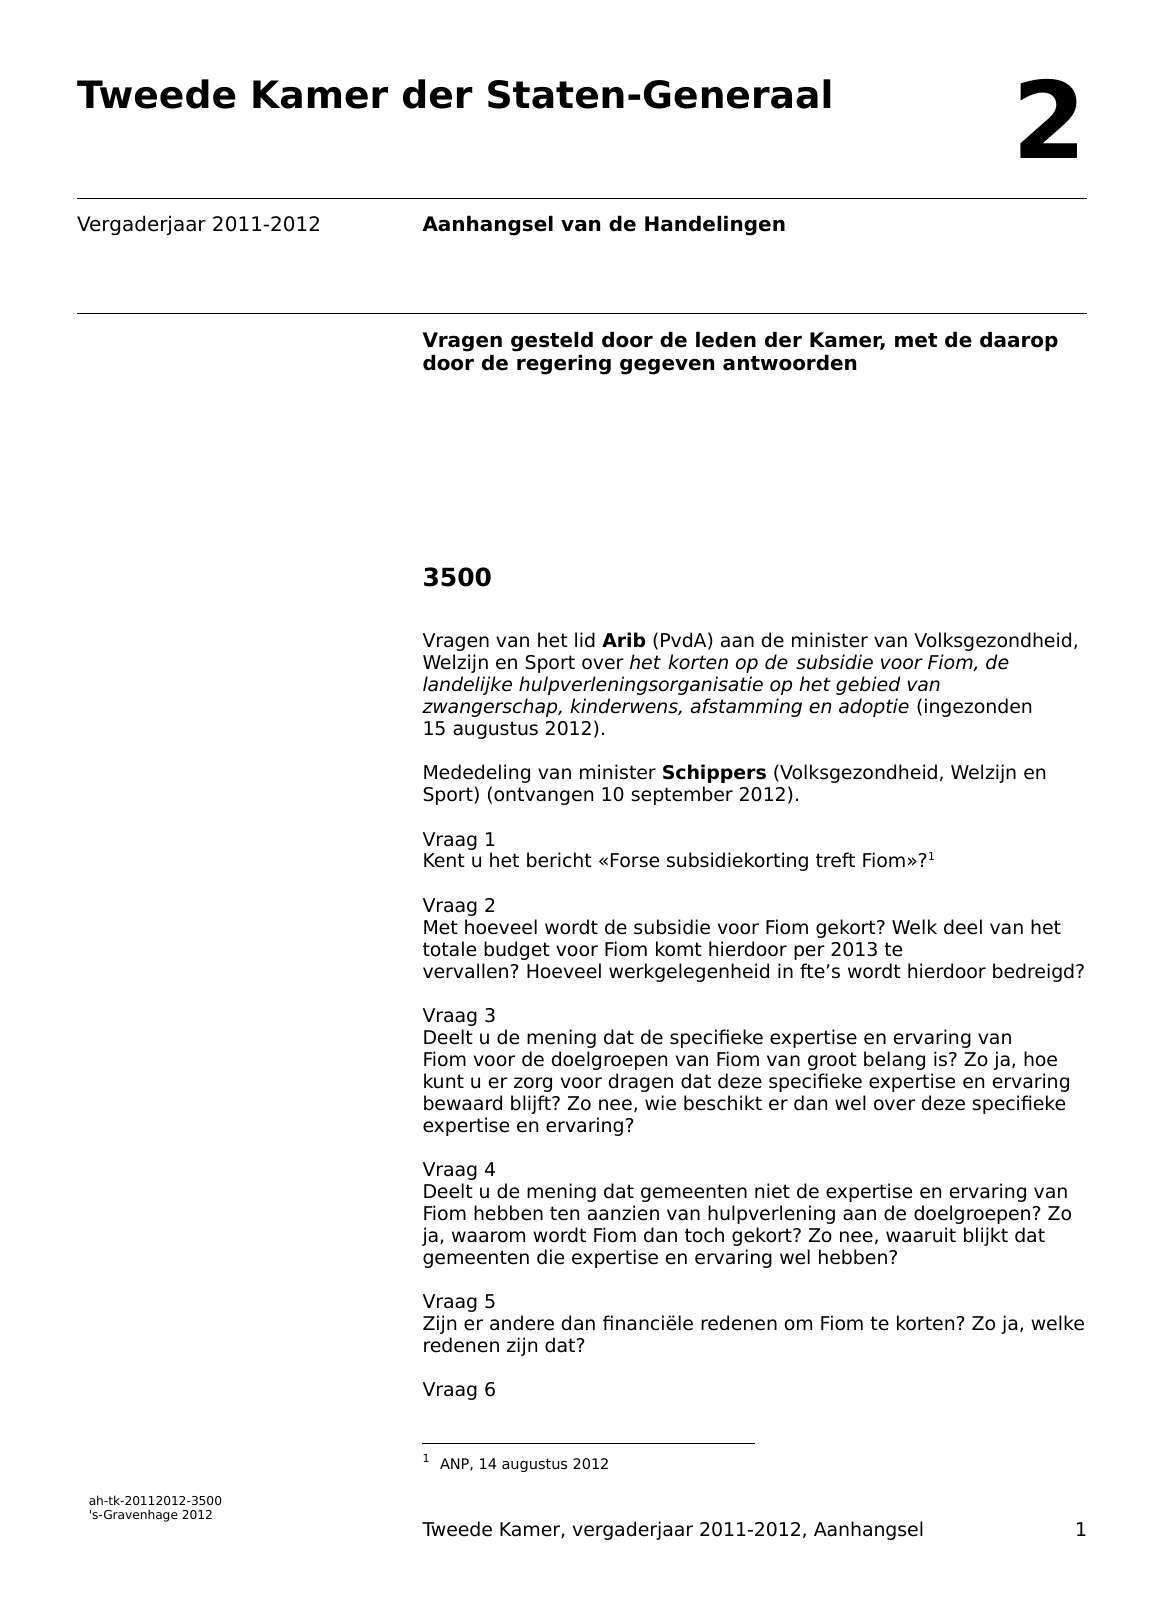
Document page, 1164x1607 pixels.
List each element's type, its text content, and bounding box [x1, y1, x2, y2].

text Vraag 3 [422, 1005, 1087, 1027]
text Met hoeveel wordt de subsidie voor Fiom gekort? Welk deel van het totale budget voor Fiom komt hierdoor per 2013 te vervallen? Hoeveel werkgelegenheid in fte’s wordt hierdoor bedreigd? [422, 917, 1087, 982]
table_cell Aanhangsel van de Handelingen [422, 199, 1087, 313]
table_cell [77, 314, 422, 375]
text ah-tk-20112012-3500 [88, 1494, 323, 1508]
text Vraag 2 [422, 894, 1087, 917]
text Vraag 6 [422, 1379, 1087, 1401]
text Vraag 4 [422, 1159, 1087, 1181]
text Deelt u de mening dat gemeenten niet de expertise en ervaring van Fiom hebben ten aanzien van hulpverlening aan de doelgroepen? Zo ja, waarom wordt Fiom dan toch gekort? Zo nee, waaruit blijkt dat gemeenten die expertise en ervaring wel hebben? [422, 1181, 1087, 1269]
text Mededeling van minister Schippers (Volksgezondheid, Welzijn en Sport) (ontvangen 10 september 2012). [422, 762, 1087, 806]
text Vraag 1 [422, 828, 1087, 850]
text Kent u het bericht «Forse subsidiekorting treft Fiom»? [422, 850, 1087, 872]
table_cell Vergaderjaar 2011-2012 [77, 199, 422, 313]
text Deelt u de mening dat de specifieke expertise en ervaring van Fiom voor de doelgroepen van Fiom van groot belang is? Zo ja, hoe kunt u er zorg voor dragen dat deze specifieke expertise en ervaring bewaard blijft? Zo nee, wie beschikt er dan wel over deze specifieke expertise en ervaring? [422, 1027, 1087, 1137]
text 3500 [422, 563, 1087, 592]
table_header 2 [886, 59, 1087, 198]
table_cell Vragen gesteld door de leden der Kamer, met de daarop door de regering gegeven antwoorden [422, 314, 1087, 375]
table_header Tweede Kamer der Staten-Generaal [77, 59, 886, 198]
text Vragen van het lid Arib (PvdA) aan de minister van Volksgezondheid, Welzijn en Sport over het korten op de subsidie voor Fiom, de landelijke hulpverleningsorganisatie op het gebied van zwangerschap, kinderwens, afstamming en adoptie (ingezonden 15 augustus 2012). [422, 630, 1087, 740]
text Zijn er andere dan financiële redenen om Fiom te korten? Zo ja, welke redenen zijn dat? [422, 1313, 1087, 1357]
text ANP, 14 augustus 2012 [422, 1452, 1087, 1474]
text Vraag 5 [422, 1291, 1087, 1313]
text 's-Gravenhage 2012 [88, 1508, 323, 1522]
